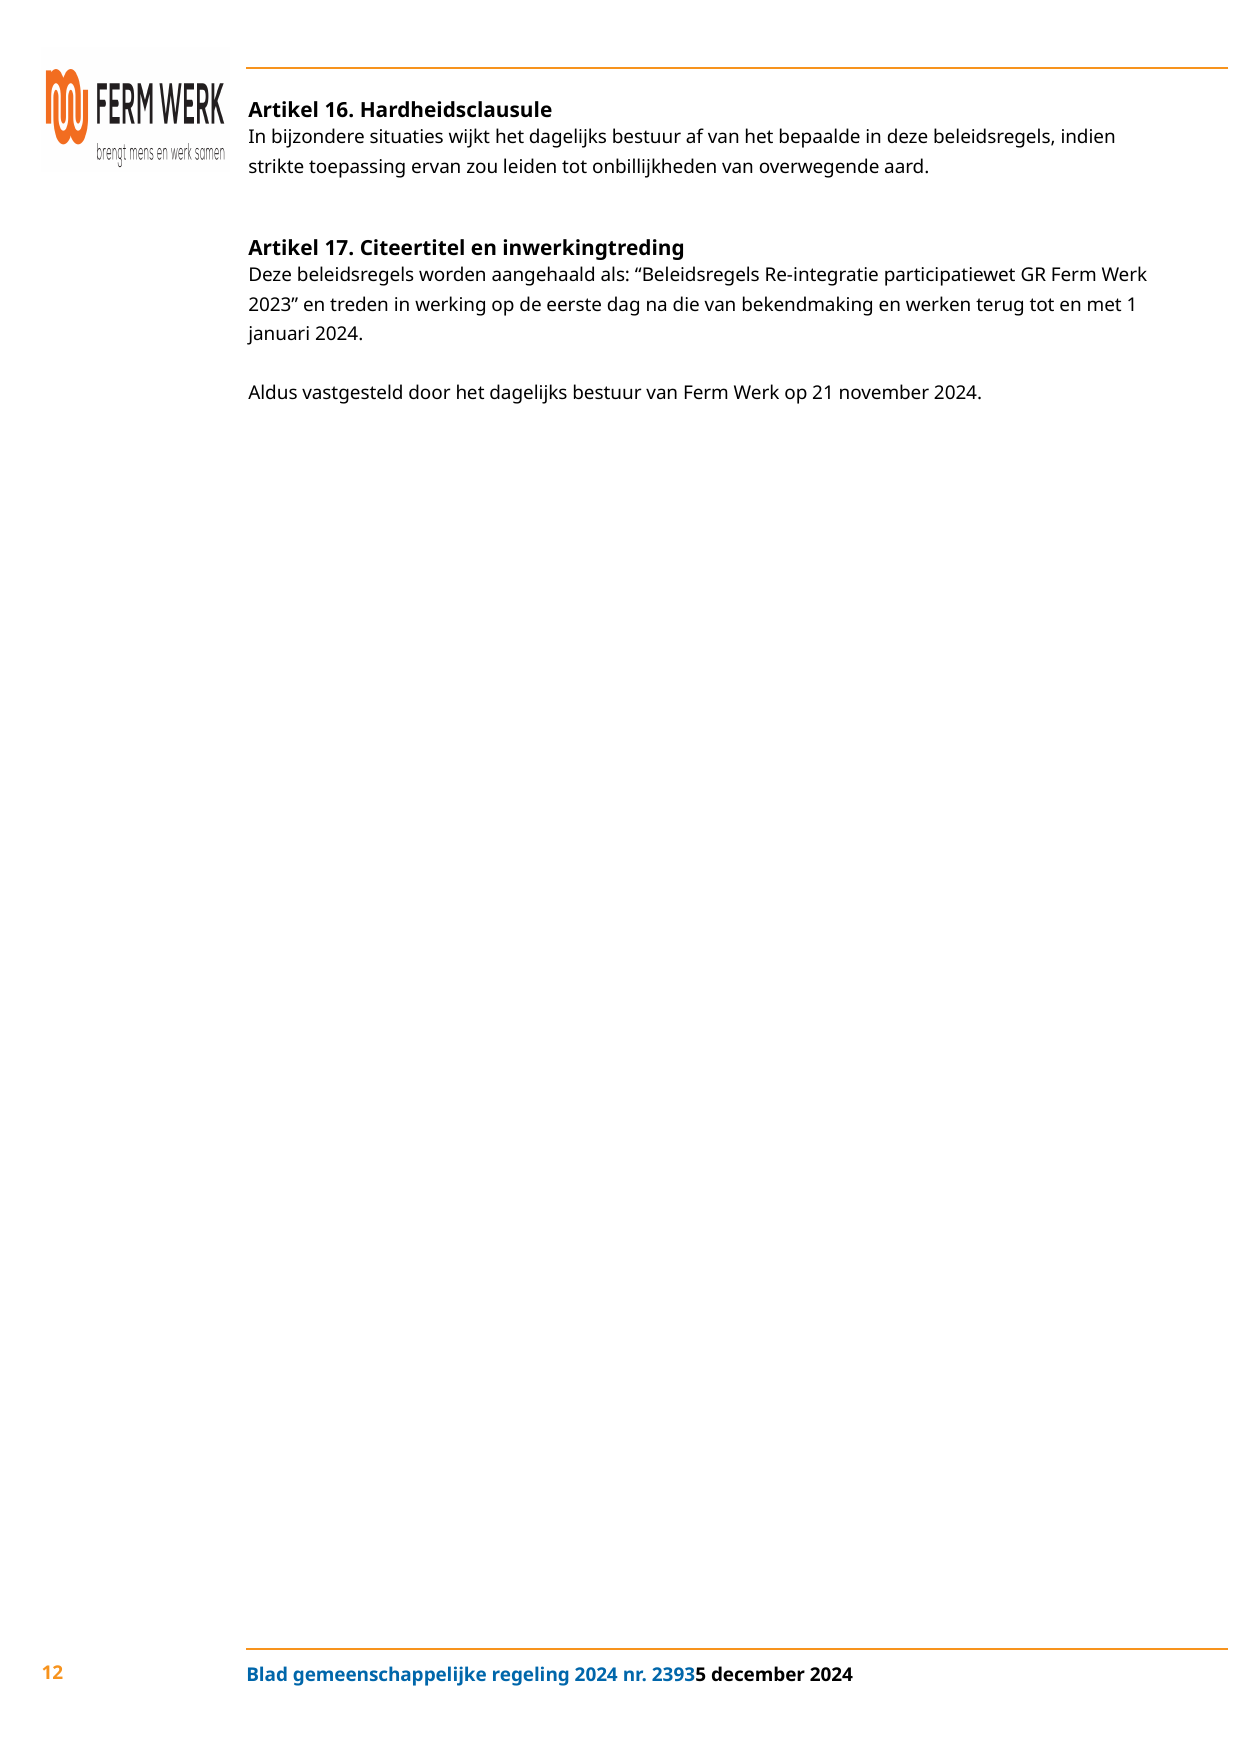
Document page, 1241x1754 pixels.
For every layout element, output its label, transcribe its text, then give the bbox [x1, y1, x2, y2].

text Artikel 16. Hardheidsclausule [248, 95, 1152, 123]
text Deze beleidsregels worden aangehaald als: “Beleidsregels Re-integratie participatiewet GR Ferm Werk 2023” en treden in werking op de eerste dag na die van bekendmaking en werken terug tot en met 1 januari 2024. [248, 261, 1152, 346]
text Artikel 17. Citeertitel en inwerkingtreding [248, 233, 1152, 261]
text In bijzondere situaties wijkt het dagelijks bestuur af van het bepaalde in deze beleidsregels, indien strikte toepassing ervan zou leiden tot onbillijkheden van overwegende aard. [248, 123, 1152, 178]
text Aldus vastgesteld door het dagelijks bestuur van Ferm Werk op 21 november 2024. [248, 379, 1152, 405]
picture [41, 47, 231, 172]
